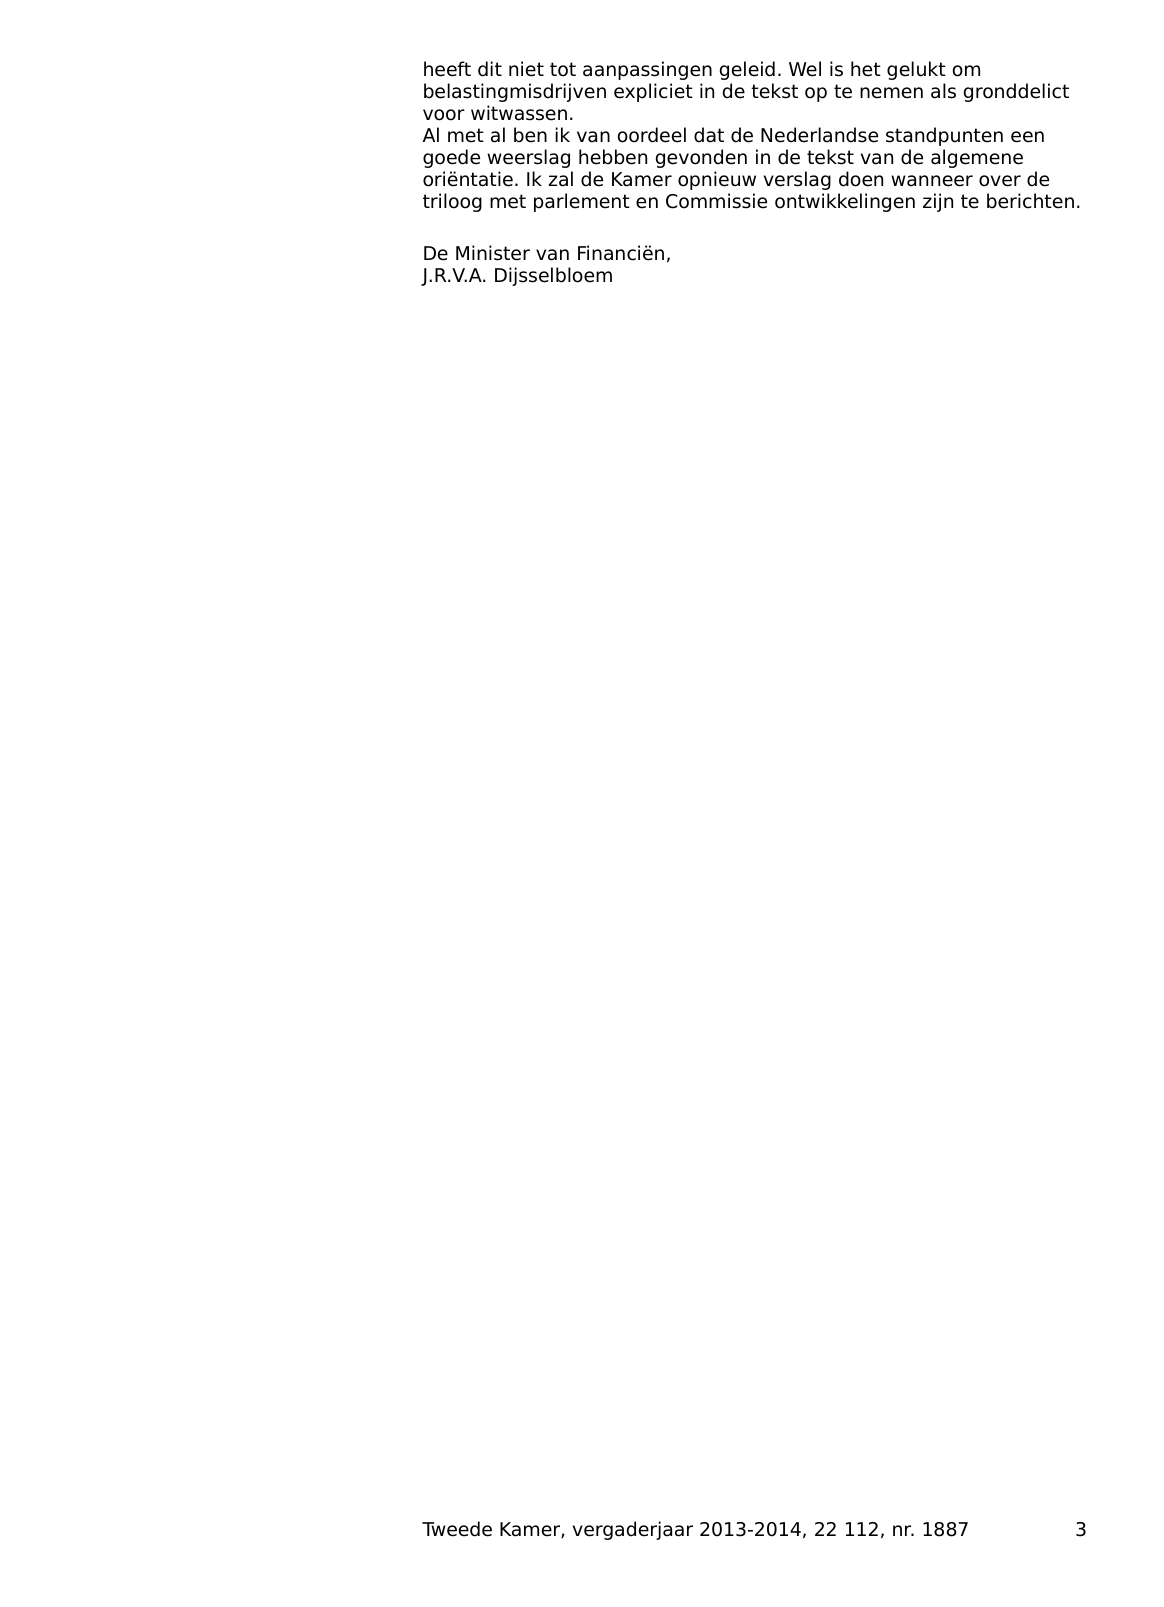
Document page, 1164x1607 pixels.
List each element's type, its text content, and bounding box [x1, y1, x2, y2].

text heeft dit niet tot aanpassingen geleid. Wel is het gelukt om belastingmisdrijven expliciet in de tekst op te nemen als gronddelict voor witwassen. [422, 59, 1087, 125]
text Al met al ben ik van oordeel dat de Nederlandse standpunten een goede weerslag hebben gevonden in de tekst van de algemene oriëntatie. Ik zal de Kamer opnieuw verslag doen wanneer over de triloog met parlement en Commissie ontwikkelingen zijn te berichten. [422, 125, 1087, 213]
text De Minister van Financiën, J.R.V.A. Dijsselbloem [422, 243, 1087, 287]
